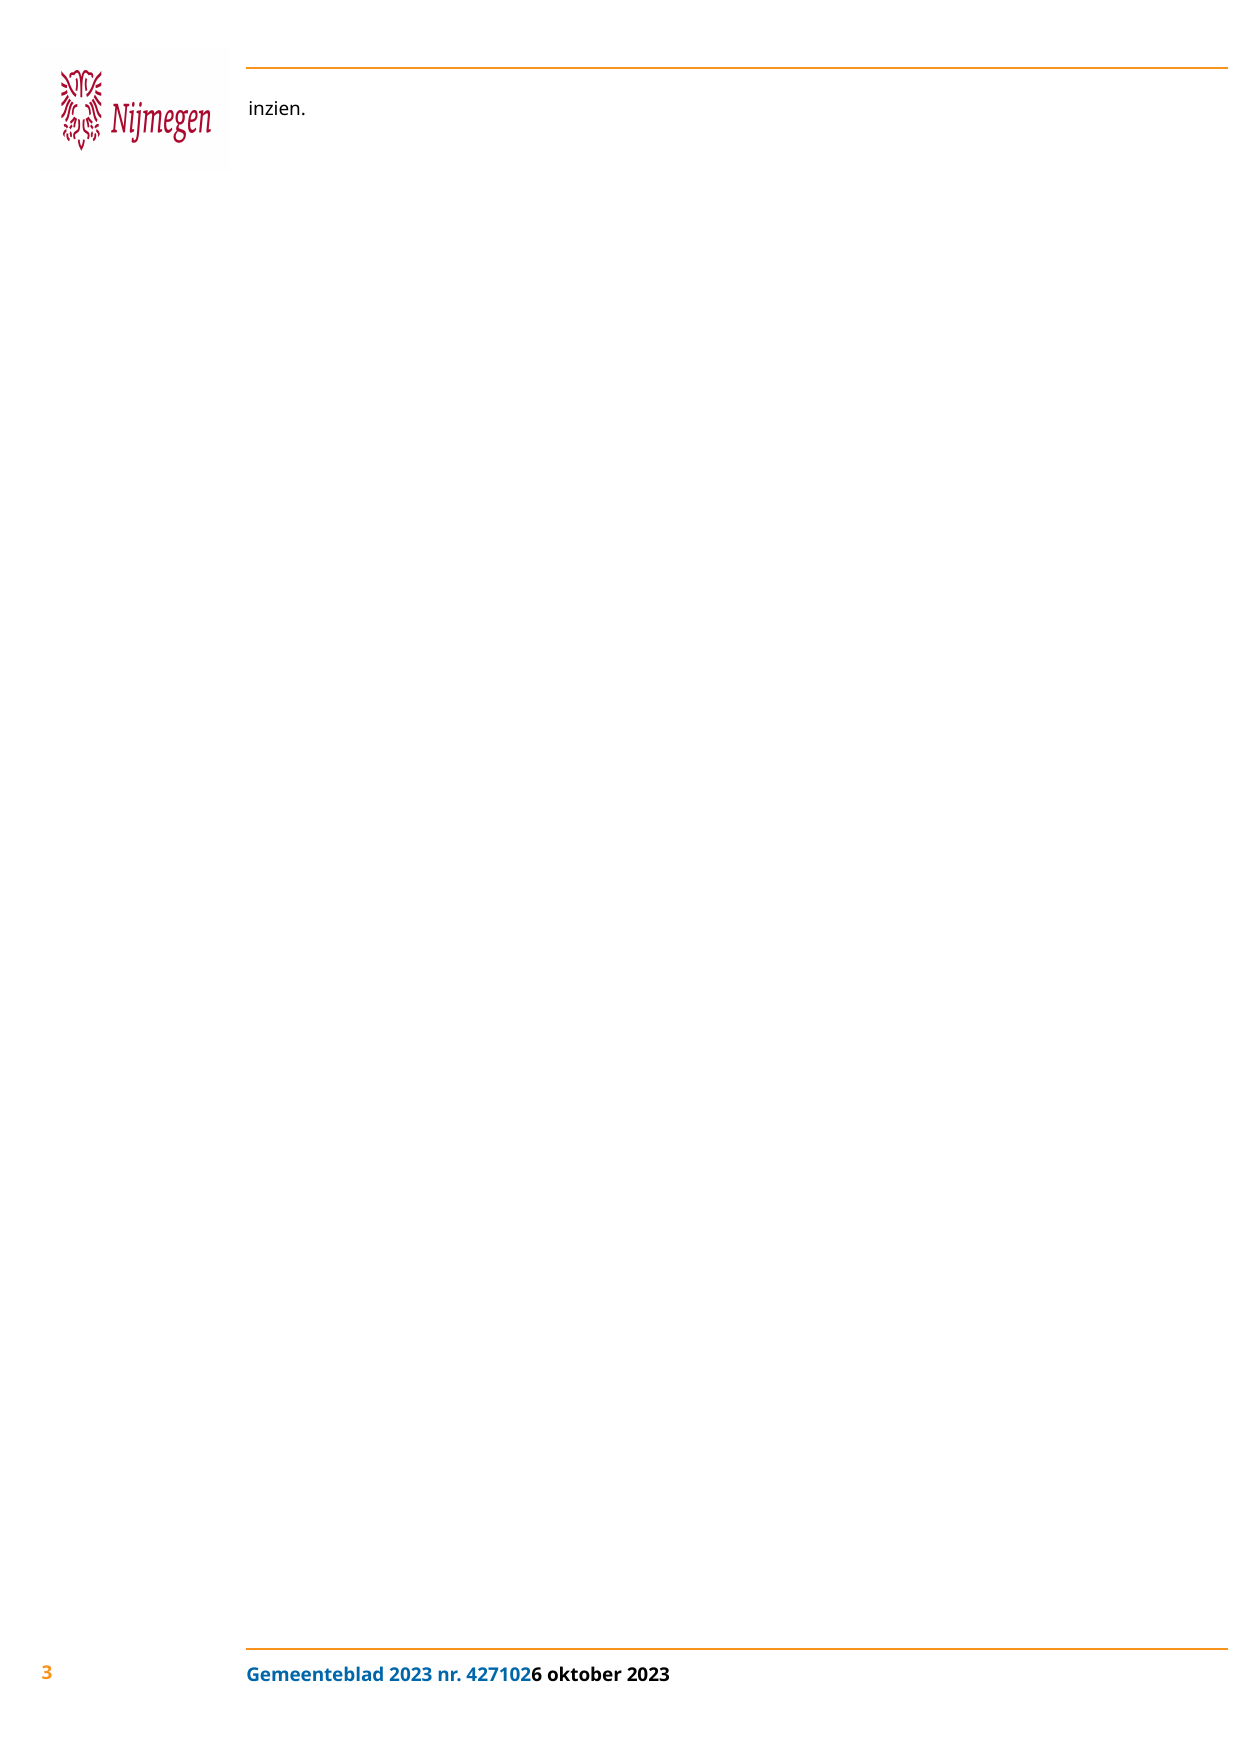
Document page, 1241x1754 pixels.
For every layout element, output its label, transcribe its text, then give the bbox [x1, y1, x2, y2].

text inzien. [248, 95, 1152, 121]
picture [41, 47, 231, 172]
